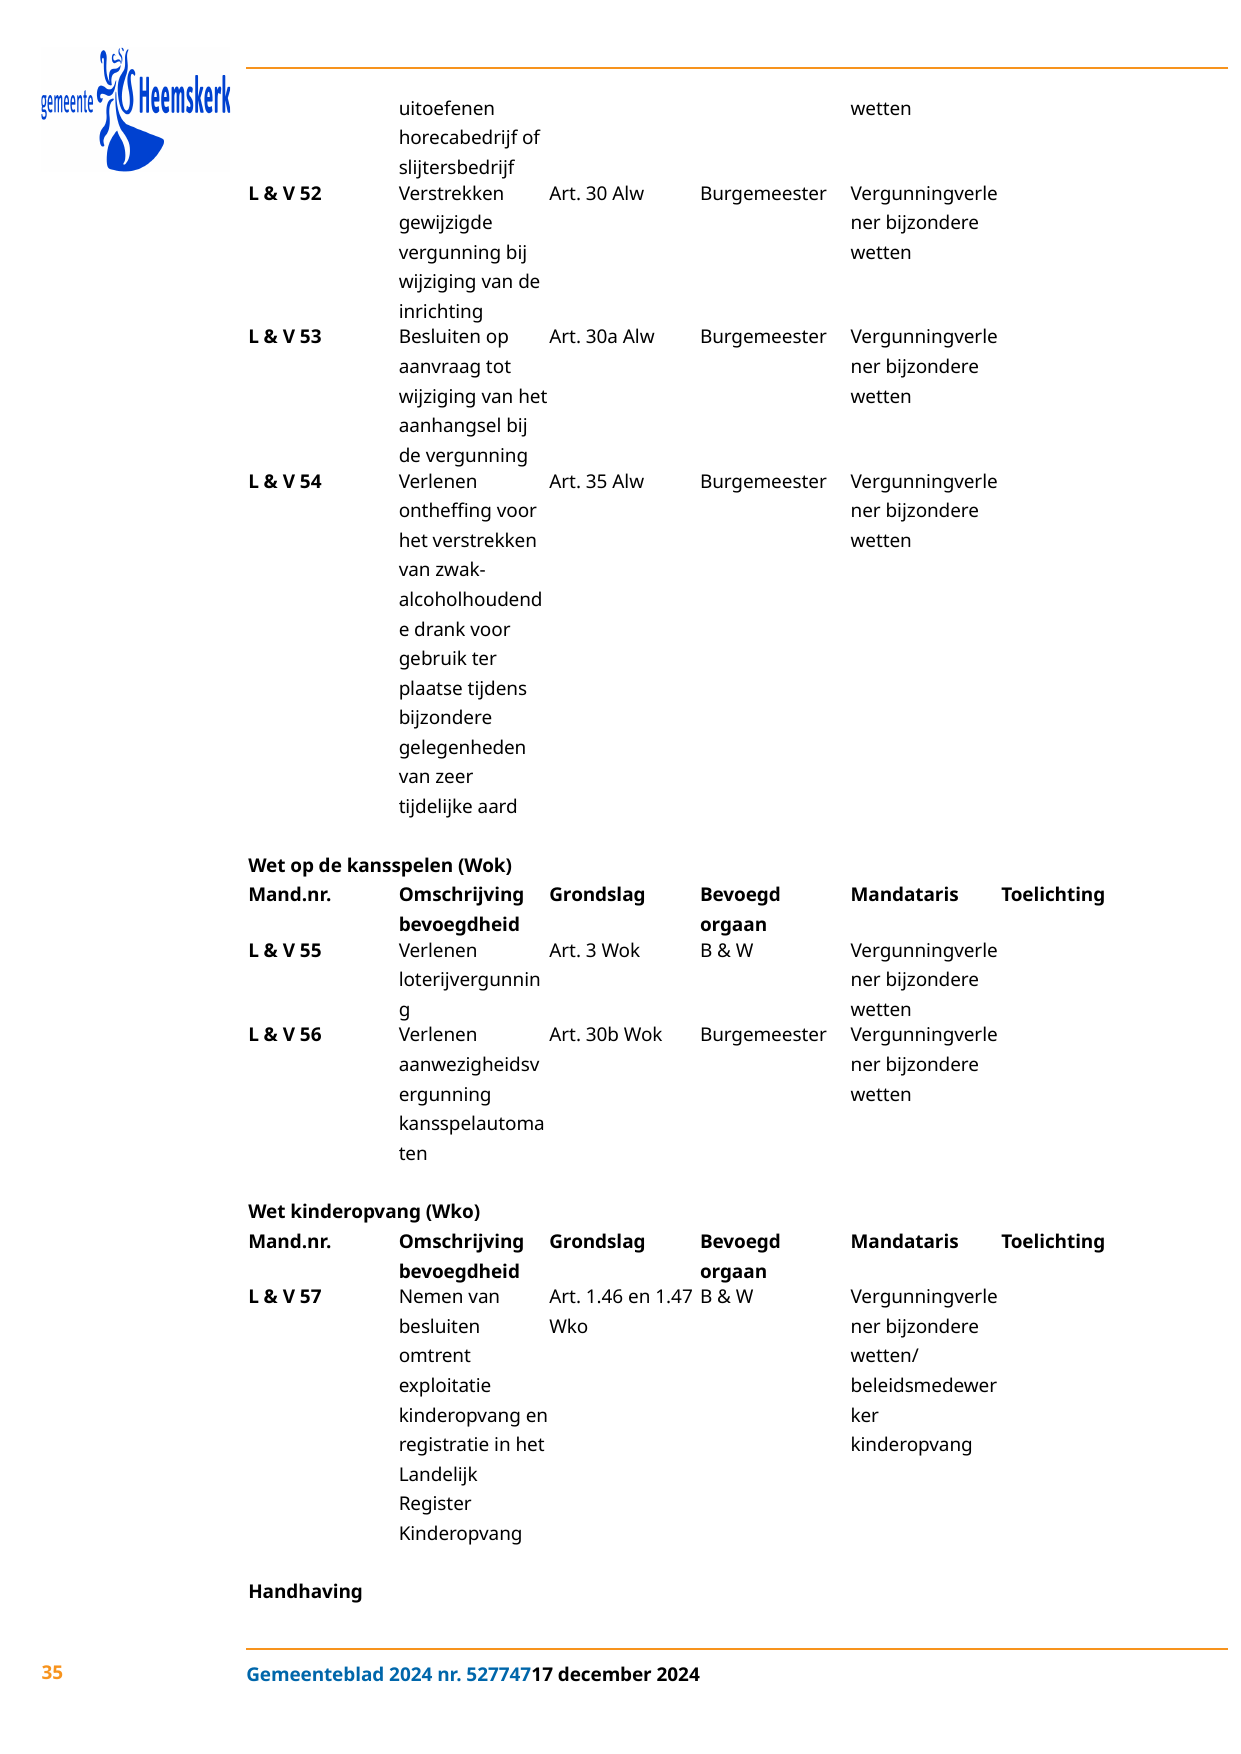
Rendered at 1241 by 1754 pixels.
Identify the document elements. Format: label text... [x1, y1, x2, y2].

table_header Omschrijving bevoegdheid [399, 881, 549, 937]
table_cell Verstrekken gewijzigde vergunning bij wijziging van de inrichting [399, 180, 549, 324]
table_cell Nemen van besluiten omtrent exploitatie kinderopvang en registratie in het Landelijk Register Kinderopvang [399, 1284, 549, 1546]
table_cell Art. 30b Wok [549, 1022, 700, 1166]
table_cell L & V 57 [248, 1284, 398, 1546]
table_cell Besluiten op aanvraag tot wijziging van het aanhangsel bij de vergunning [399, 324, 549, 468]
table_cell Burgemeester [700, 180, 850, 324]
table_header Mandataris [850, 1228, 1001, 1283]
table_header Omschrijving bevoegdheid [399, 1228, 549, 1283]
table_header Toelichting [1001, 881, 1152, 937]
table_cell [1001, 180, 1152, 324]
table_cell [700, 95, 850, 180]
table_cell Burgemeester [700, 324, 850, 468]
text Wet kinderopvang (Wko) [248, 1198, 1152, 1224]
table_cell Vergunningverlener bijzondere wetten [850, 1022, 1001, 1166]
table_cell Vergunningverlener bijzondere wetten [850, 468, 1001, 819]
table_cell Vergunningverlener bijzondere wetten [850, 324, 1001, 468]
table_cell B & W [700, 937, 850, 1022]
table_cell Art. 1.46 en 1.47 Wko [549, 1284, 700, 1546]
table_cell Verlenen loterijvergunning [399, 937, 549, 1022]
table_cell Burgemeester [700, 1022, 850, 1166]
table_header Grondslag [549, 1228, 700, 1283]
table_header Mand.nr. [248, 881, 398, 937]
table_header Grondslag [549, 881, 700, 937]
picture [41, 47, 231, 172]
table_header Mand.nr. [248, 1228, 398, 1283]
table_cell Art. 30a Alw [549, 324, 700, 468]
table_cell [1001, 324, 1152, 468]
table_header Mandataris [850, 881, 1001, 937]
table_cell [1001, 937, 1152, 1022]
table_cell L & V 55 [248, 937, 398, 1022]
table_cell uitoefenen horecabedrijf of slijtersbedrijf [399, 95, 549, 180]
table_cell Burgemeester [700, 468, 850, 819]
table_header Bevoegd orgaan [700, 1228, 850, 1283]
text Handhaving [248, 1579, 1152, 1604]
table_cell [1001, 468, 1152, 819]
text Wet op de kansspelen (Wok) [248, 852, 1152, 877]
table_cell [549, 95, 700, 180]
table_header Bevoegd orgaan [700, 881, 850, 937]
table_cell L & V 52 [248, 180, 398, 324]
table_cell Art. 35 Alw [549, 468, 700, 819]
table_cell Art. 3 Wok [549, 937, 700, 1022]
table_cell Verlenen aanwezigheidsvergunning kansspelautomaten [399, 1022, 549, 1166]
table_header Toelichting [1001, 1228, 1152, 1283]
table_cell Vergunningverlener bijzondere wetten [850, 937, 1001, 1022]
table_cell Vergunningverlener bijzondere wetten [850, 180, 1001, 324]
table_cell [1001, 95, 1152, 180]
table_cell L & V 56 [248, 1022, 398, 1166]
table_cell L & V 54 [248, 468, 398, 819]
table_cell B & W [700, 1284, 850, 1546]
table_cell [248, 95, 398, 180]
table_cell wetten [850, 95, 1001, 180]
table_cell [1001, 1284, 1152, 1546]
table_cell Verlenen ontheffing voor het verstrekken van zwak-alcoholhoudende drank voor gebruik ter plaatse tijdens bijzondere gelegenheden van zeer tijdelijke aard [399, 468, 549, 819]
table_cell Art. 30 Alw [549, 180, 700, 324]
table_cell Vergunningverlener bijzondere wetten/ beleidsmedewerker kinderopvang [850, 1284, 1001, 1546]
table_cell L & V 53 [248, 324, 398, 468]
table_cell [1001, 1022, 1152, 1166]
